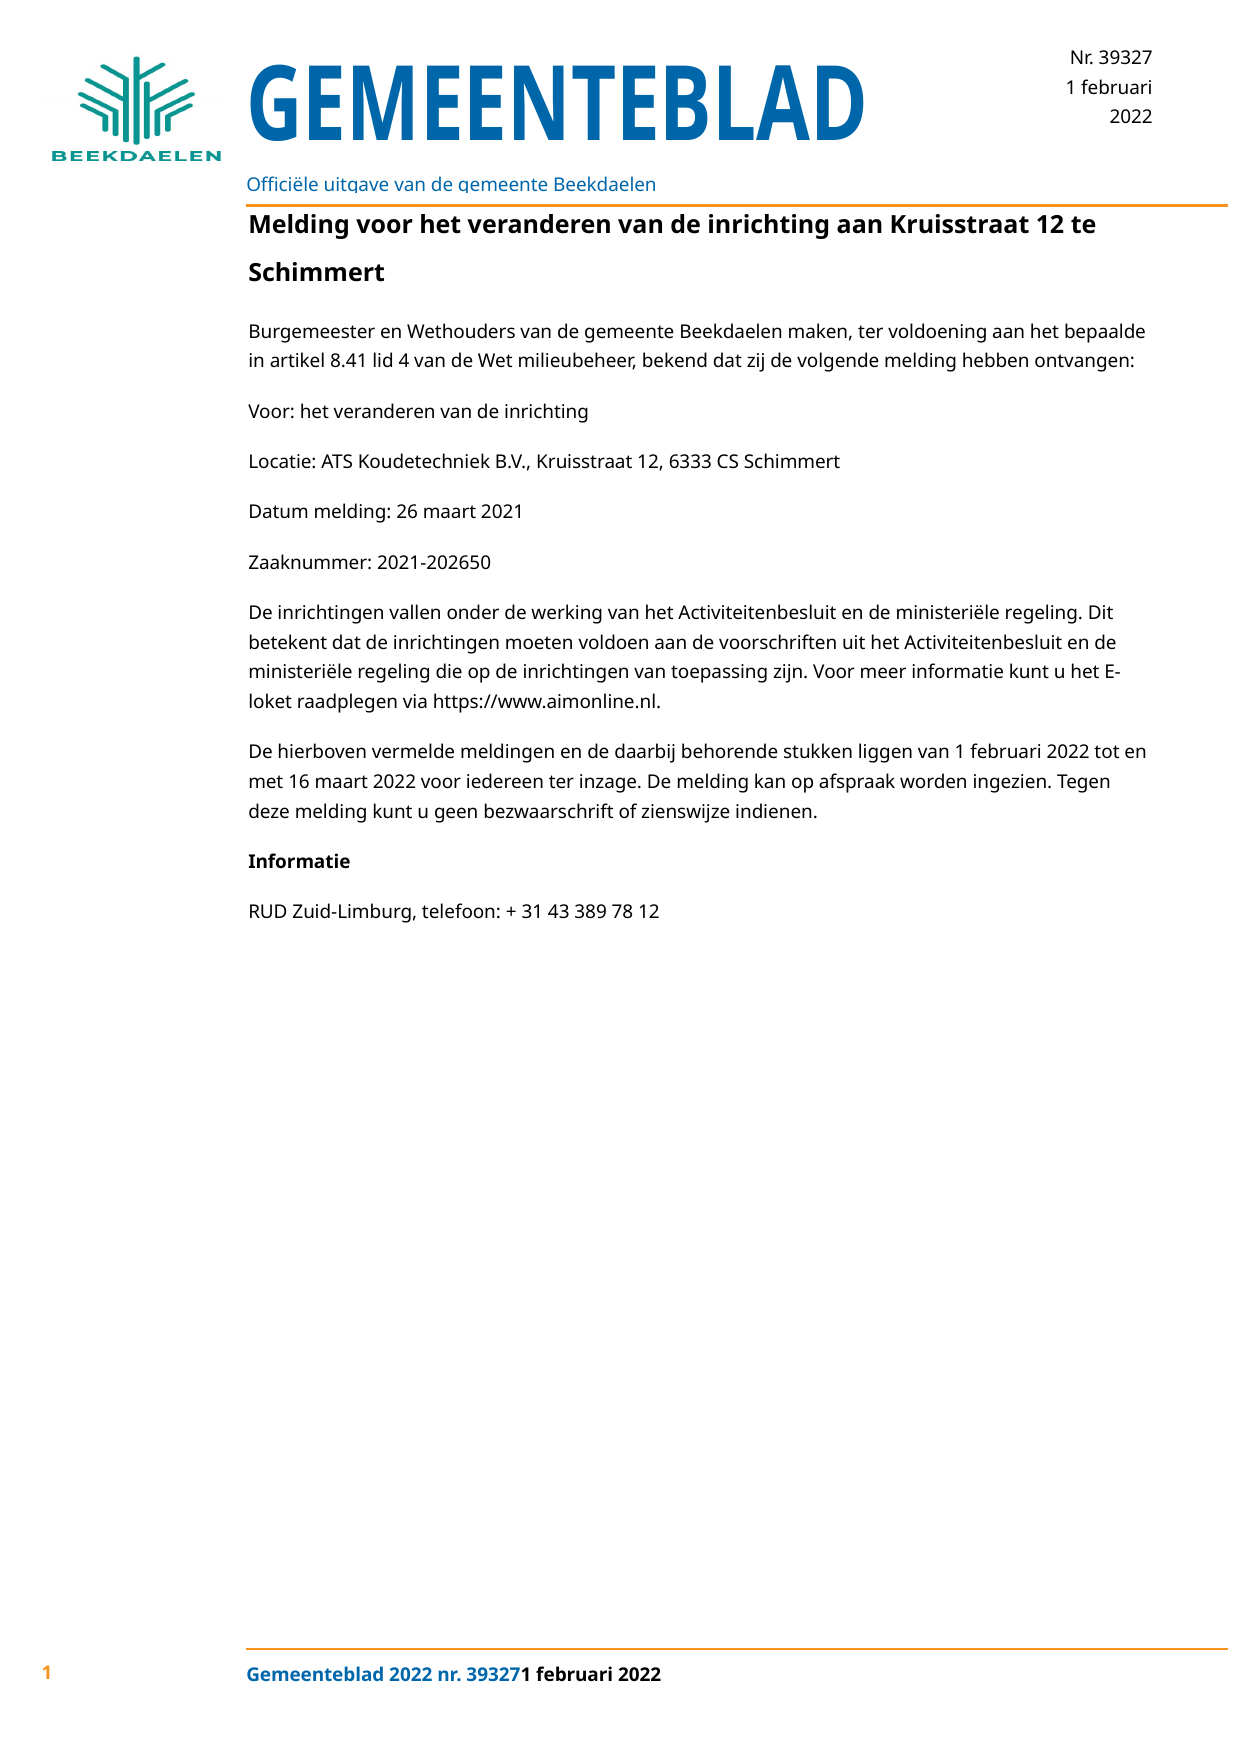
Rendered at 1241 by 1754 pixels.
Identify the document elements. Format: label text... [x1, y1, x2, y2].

text Informatie [248, 848, 1152, 874]
text Zaaknummer: 2021-202650 [248, 549, 1152, 575]
text Locatie: ATS Koudetechniek B.V., Kruisstraat 12, 6333 CS Schimmert [248, 448, 1152, 474]
text Burgemeester en Wethouders van de gemeente Beekdaelen maken, ter voldoening aan het bepaalde in artikel 8.41 lid 4 van de Wet milieubeheer, bekend dat zij de volgende melding hebben ontvangen: [248, 318, 1152, 373]
text RUD Zuid-Limburg, telefoon: + 31 43 389 78 12 [248, 899, 1152, 924]
text Datum melding: 26 maart 2021 [248, 499, 1152, 524]
picture [41, 47, 231, 172]
text Melding voor het veranderen van de inrichting aan Kruisstraat 12 te Schimmert [248, 207, 1152, 288]
text Voor: het veranderen van de inrichting [248, 398, 1152, 424]
text De hierboven vermelde meldingen en de daarbij behorende stukken liggen van 1 februari 2022 tot en met 16 maart 2022 voor iedereen ter inzage. De melding kan op afspraak worden ingezien. Tegen deze melding kunt u geen bezwaarschrift of zienswijze indienen. [248, 739, 1152, 824]
text De inrichtingen vallen onder de werking van het Activiteitenbesluit en de ministeriële regeling. Dit betekent dat de inrichtingen moeten voldoen aan de voorschriften uit het Activiteitenbesluit en de ministeriële regeling die op de inrichtingen van toepassing zijn. Voor meer informatie kunt u het E-loket raadplegen via https://www.aimonline.nl. [248, 599, 1152, 714]
